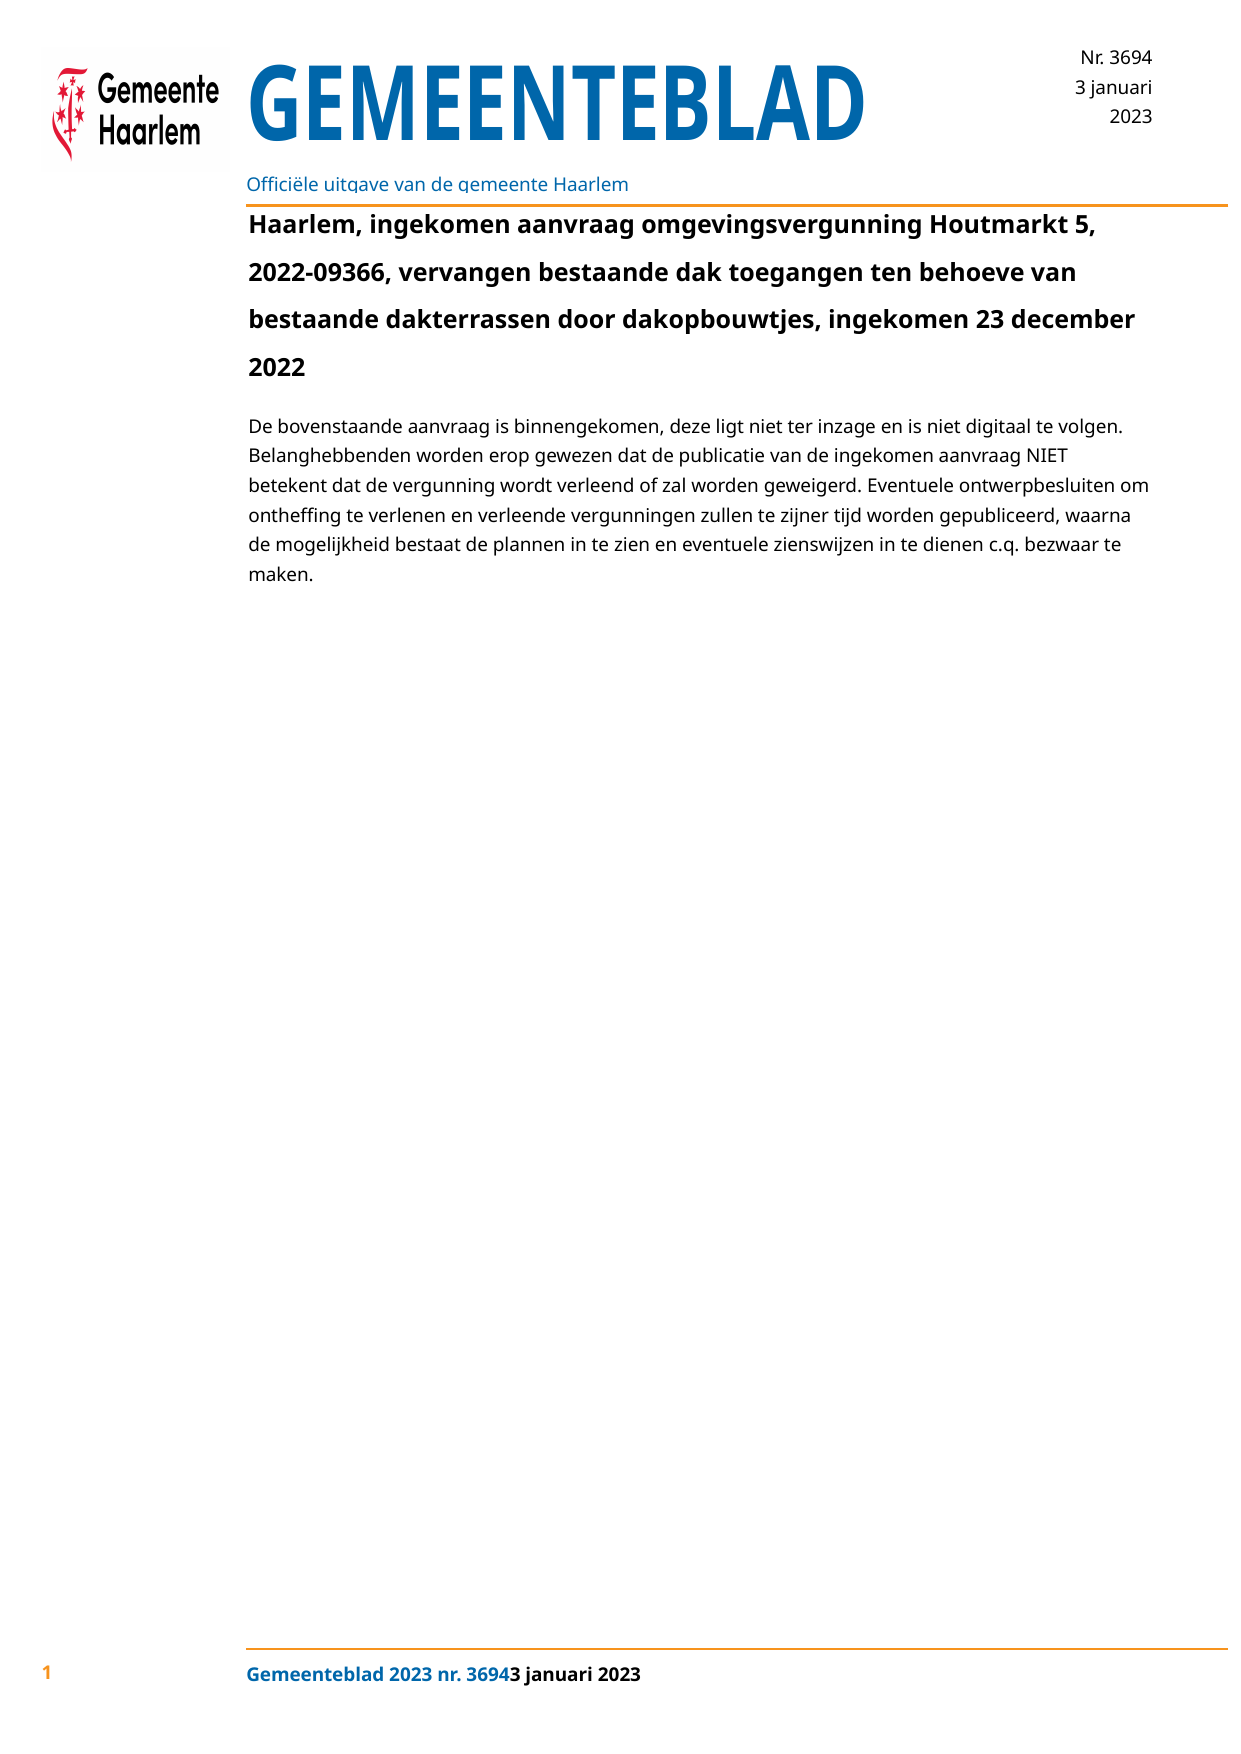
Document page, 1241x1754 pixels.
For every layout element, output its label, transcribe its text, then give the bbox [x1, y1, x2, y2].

text De bovenstaande aanvraag is binnengekomen, deze ligt niet ter inzage en is niet digitaal te volgen. Belanghebbenden worden erop gewezen dat de publicatie van de ingekomen aanvraag NIET betekent dat de vergunning wordt verleend of zal worden geweigerd. Eventuele ontwerpbesluiten om ontheffing te verlenen en verleende vergunningen zullen te zijner tijd worden gepubliceerd, waarna de mogelijkheid bestaat de plannen in te zien en eventuele zienswijzen in te dienen c.q. bezwaar te maken. [248, 413, 1152, 587]
picture [41, 47, 231, 172]
text Haarlem, ingekomen aanvraag omgevingsvergunning Houtmarkt 5, 2022-09366, vervangen bestaande dak toegangen ten behoeve van bestaande dakterrassen door dakopbouwtjes, ingekomen 23 december 2022 [248, 207, 1152, 384]
